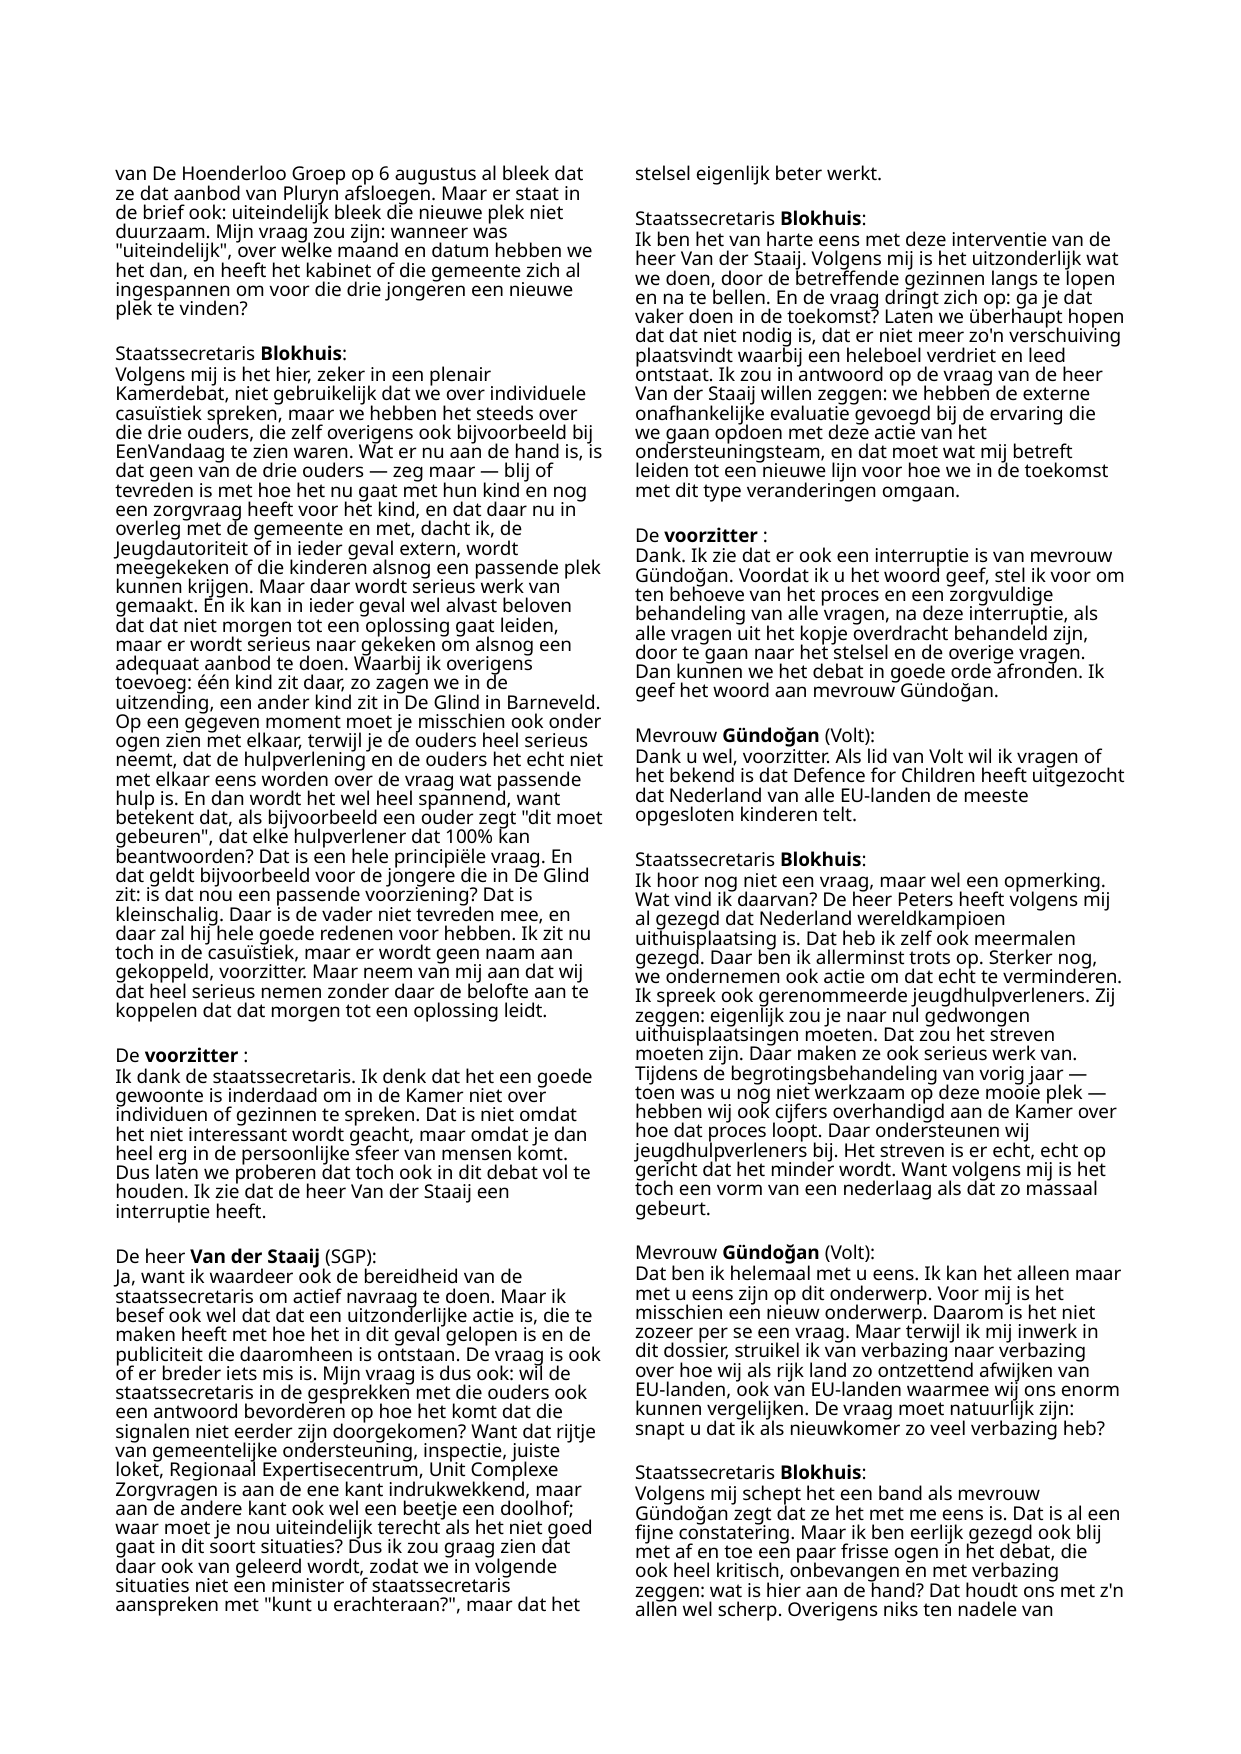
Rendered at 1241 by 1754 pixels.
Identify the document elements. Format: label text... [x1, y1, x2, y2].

text Dank u wel, voorzitter. Als lid van Volt wil ik vragen of het bekend is dat Defence for Children heeft uitgezocht dat Nederland van alle EU-landen de meeste opgesloten kinderen telt. [635, 748, 1125, 825]
text stelsel eigenlijk beter werkt. [635, 165, 1125, 184]
text Staatssecretaris Blokhuis: [115, 340, 605, 366]
text Ik hoor nog niet een vraag, maar wel een opmerking. Wat vind ik daarvan? De heer Peters heeft volgens mij al gezegd dat Nederland wereldkampioen uithuisplaatsing is. Dat heb ik zelf ook meermalen gezegd. Daar ben ik allerminst trots op. Sterker nog, we ondernemen ook actie om dat echt te verminderen. Ik spreek ook gerenommeerde jeugdhulpverleners. Zij zeggen: eigenlijk zou je naar nul gedwongen uithuisplaatsingen moeten. Dat zou het streven moeten zijn. Daar maken ze ook serieus werk van. Tijdens de begrotingsbehandeling van vorig jaar — toen was u nog niet werkzaam op deze mooie plek — hebben wij ook cijfers overhandigd aan de Kamer over hoe dat proces loopt. Daar ondersteunen wij jeugdhulpverleners bij. Het streven is er echt, echt op gericht dat het minder wordt. Want volgens mij is het toch een vorm van een nederlaag als dat zo massaal gebeurt. [635, 872, 1125, 1219]
text Staatssecretaris Blokhuis: [635, 205, 1125, 231]
text Volgens mij is het hier, zeker in een plenair Kamerdebat, niet gebruikelijk dat we over individuele casuïstiek spreken, maar we hebben het steeds over die drie ouders, die zelf overigens ook bijvoorbeeld bij EenVandaag te zien waren. Wat er nu aan de hand is, is dat geen van de drie ouders — zeg maar — blij of tevreden is met hoe het nu gaat met hun kind en nog een zorgvraag heeft voor het kind, en dat daar nu in overleg met de gemeente en met, dacht ik, de Jeugdautoriteit of in ieder geval extern, wordt meegekeken of die kinderen alsnog een passende plek kunnen krijgen. Maar daar wordt serieus werk van gemaakt. En ik kan in ieder geval wel alvast beloven dat dat niet morgen tot een oplossing gaat leiden, maar er wordt serieus naar gekeken om alsnog een adequaat aanbod te doen. Waarbij ik overigens toevoeg: één kind zit daar, zo zagen we in de uitzending, een ander kind zit in De Glind in Barneveld. Op een gegeven moment moet je misschien ook onder ogen zien met elkaar, terwijl je de ouders heel serieus neemt, dat de hulpverlening en de ouders het echt niet met elkaar eens worden over de vraag wat passende hulp is. En dan wordt het wel heel spannend, want betekent dat, als bijvoorbeeld een ouder zegt "dit moet gebeuren", dat elke hulpverlener dat 100% kan beantwoorden? Dat is een hele principiële vraag. En dat geldt bijvoorbeeld voor de jongere die in De Glind zit: is dat nou een passende voorziening? Dat is kleinschalig. Daar is de vader niet tevreden mee, en daar zal hij hele goede redenen voor hebben. Ik zit nu toch in de casuïstiek, maar er wordt geen naam aan gekoppeld, voorzitter. Maar neem van mij aan dat wij dat heel serieus nemen zonder daar de belofte aan te koppelen dat dat morgen tot een oplossing leidt. [115, 366, 605, 1021]
text Ja, want ik waardeer ook de bereidheid van de staatssecretaris om actief navraag te doen. Maar ik besef ook wel dat dat een uitzonderlijke actie is, die te maken heeft met hoe het in dit geval gelopen is en de publiciteit die daaromheen is ontstaan. De vraag is ook of er breder iets mis is. Mijn vraag is dus ook: wil de staatssecretaris in de gesprekken met die ouders ook een antwoord bevorderen op hoe het komt dat die signalen niet eerder zijn doorgekomen? Want dat rijtje van gemeentelijke ondersteuning, inspectie, juiste loket, Regionaal Expertisecentrum, Unit Complexe Zorgvragen is aan de ene kant indrukwekkend, maar aan de andere kant ook wel een beetje een doolhof; waar moet je nou uiteindelijk terecht als het niet goed gaat in dit soort situaties? Dus ik zou graag zien dat daar ook van geleerd wordt, zodat we in volgende situaties niet een minister of staatssecretaris aanspreken met "kunt u erachteraan?", maar dat het [115, 1268, 605, 1615]
text Ik dank de staatssecretaris. Ik denk dat het een goede gewoonte is inderdaad om in de Kamer niet over individuen of gezinnen te spreken. Dat is niet omdat het niet interessant wordt geacht, maar omdat je dan heel erg in de persoonlijke sfeer van mensen komt. Dus laten we proberen dat toch ook in dit debat vol te houden. Ik zie dat de heer Van der Staaij een interruptie heeft. [115, 1068, 605, 1222]
text Dank. Ik zie dat er ook een interruptie is van mevrouw Gündoğan. Voordat ik u het woord geef, stel ik voor om ten behoeve van het proces en een zorgvuldige behandeling van alle vragen, na deze interruptie, als alle vragen uit het kopje overdracht behandeld zijn, door te gaan naar het stelsel en de overige vragen. Dan kunnen we het debat in goede orde afronden. Ik geef het woord aan mevrouw Gündoğan. [635, 547, 1125, 702]
text Volgens mij schept het een band als mevrouw Gündoğan zegt dat ze het met me eens is. Dat is al een fijne constatering. Maar ik ben eerlijk gezegd ook blij met af en toe een paar frisse ogen in het debat, die ook heel kritisch, onbevangen en met verbazing zeggen: wat is hier aan de hand? Dat houdt ons met z'n allen wel scherp. Overigens niks ten nadele van [635, 1485, 1125, 1620]
text Mevrouw Gündoğan (Volt): [635, 722, 1125, 748]
text Ik ben het van harte eens met deze interventie van de heer Van der Staaij. Volgens mij is het uitzonderlijk wat we doen, door de betreffende gezinnen langs te lopen en na te bellen. En de vraag dringt zich op: ga je dat vaker doen in de toekomst? Laten we überhaupt hopen dat dat niet nodig is, dat er niet meer zo'n verschuiving plaatsvindt waarbij een heleboel verdriet en leed ontstaat. Ik zou in antwoord op de vraag van de heer Van der Staaij willen zeggen: we hebben de externe onafhankelijke evaluatie gevoegd bij de ervaring die we gaan opdoen met deze actie van het ondersteuningsteam, en dat moet wat mij betreft leiden tot een nieuwe lijn voor hoe we in de toekomst met dit type veranderingen omgaan. [635, 231, 1125, 501]
text De voorzitter : [115, 1042, 605, 1068]
text De voorzitter : [635, 522, 1125, 547]
text Staatssecretaris Blokhuis: [635, 846, 1125, 872]
text De heer Van der Staaij (SGP): [115, 1243, 605, 1268]
text Mevrouw Gündoğan (Volt): [635, 1239, 1125, 1265]
text Staatssecretaris Blokhuis: [635, 1459, 1125, 1485]
text van De Hoenderloo Groep op 6 augustus al bleek dat ze dat aanbod van Pluryn afsloegen. Maar er staat in de brief ook: uiteindelijk bleek die nieuwe plek niet duurzaam. Mijn vraag zou zijn: wanneer was "uiteindelijk", over welke maand en datum hebben we het dan, en heeft het kabinet of die gemeente zich al ingespannen om voor die drie jongeren een nieuwe plek te vinden? [115, 165, 605, 319]
text Dat ben ik helemaal met u eens. Ik kan het alleen maar met u eens zijn op dit onderwerp. Voor mij is het misschien een nieuw onderwerp. Daarom is het niet zozeer per se een vraag. Maar terwijl ik mij inwerk in dit dossier, struikel ik van verbazing naar verbazing over hoe wij als rijk land zo ontzettend afwijken van EU-landen, ook van EU-landen waarmee wij ons enorm kunnen vergelijken. De vraag moet natuurlijk zijn: snapt u dat ik als nieuwkomer zo veel verbazing heb? [635, 1265, 1125, 1439]
